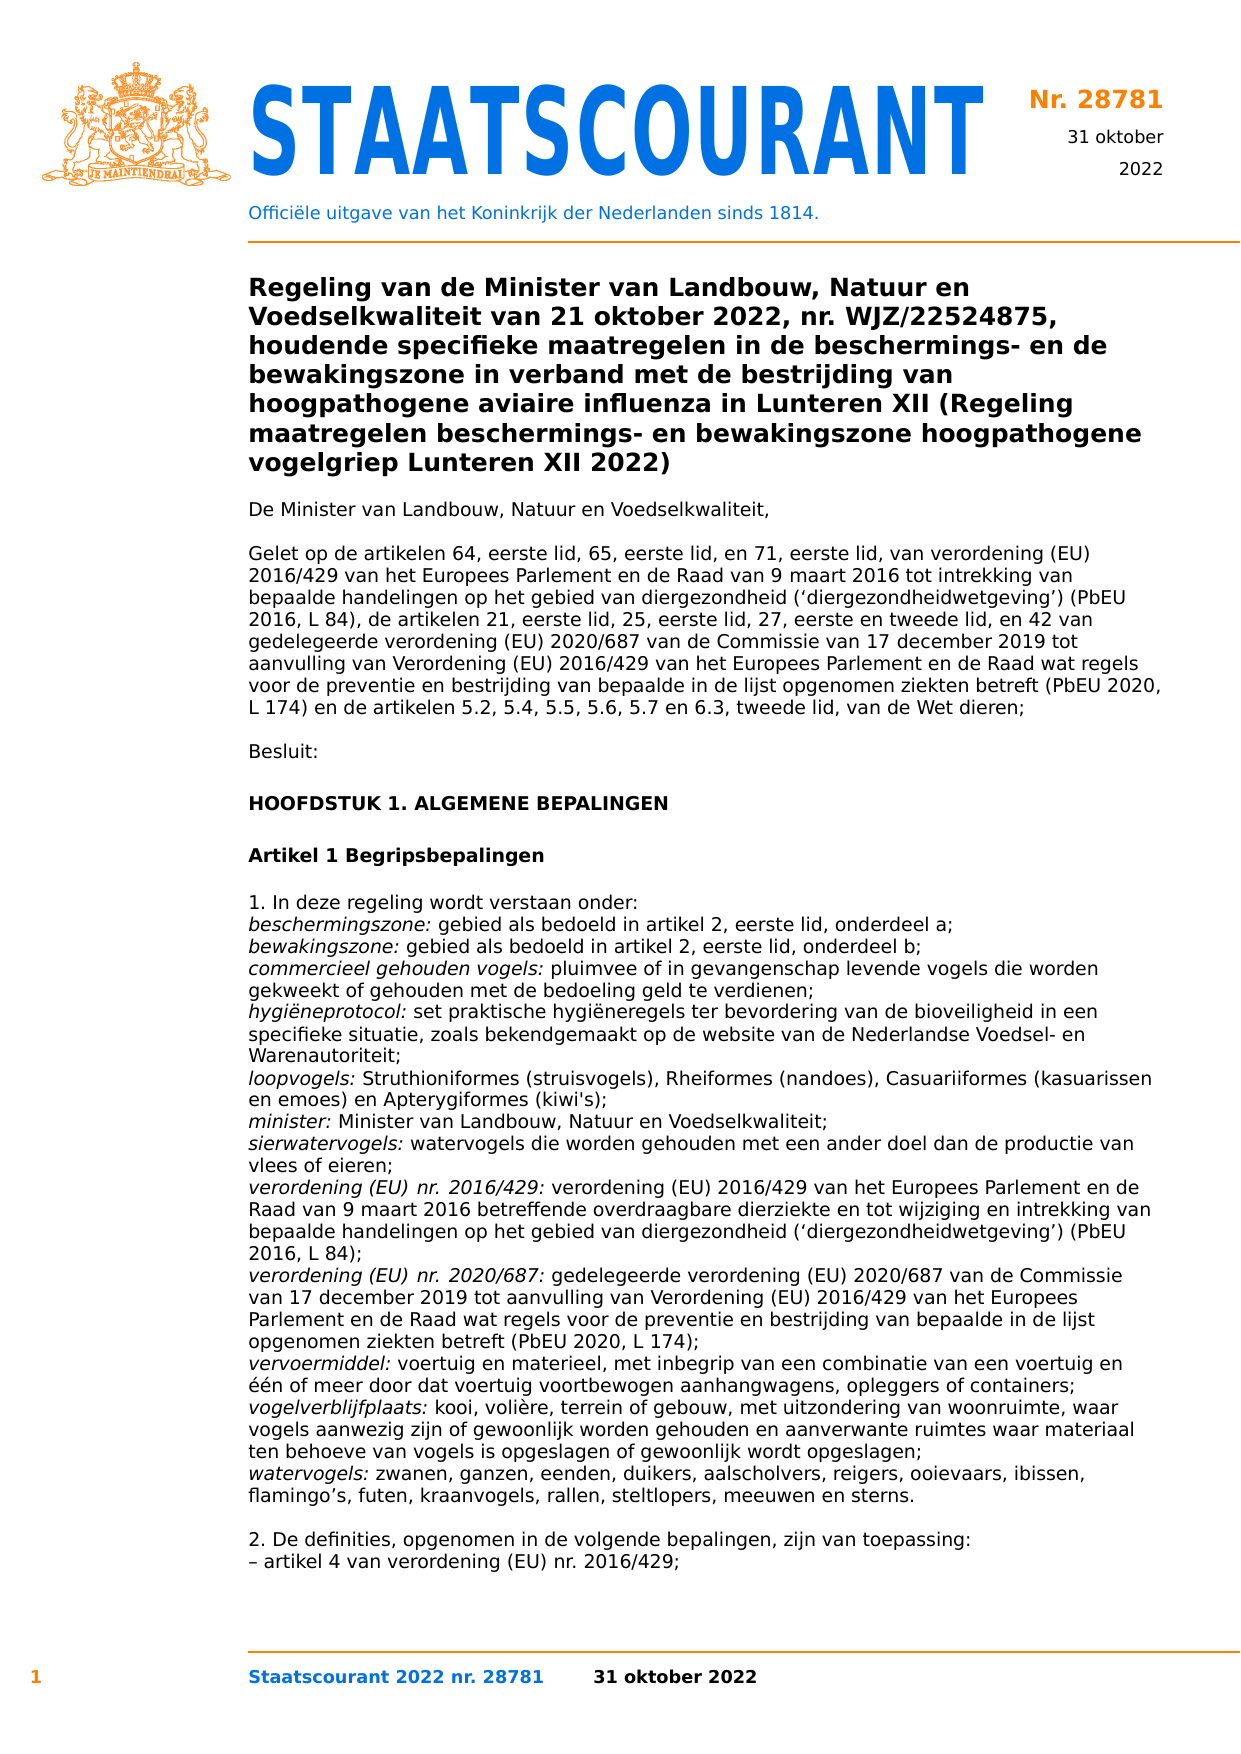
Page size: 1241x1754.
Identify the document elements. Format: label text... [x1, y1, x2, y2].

text bewakingszone: gebied als bedoeld in artikel 2, eerste lid, onderdeel b; [248, 936, 1163, 957]
text Gelet op de artikelen 64, eerste lid, 65, eerste lid, en 71, eerste lid, van verordening (EU) 2016/429 van het Europees Parlement en de Raad van 9 maart 2016 tot intrekking van bepaalde handelingen op het gebied van diergezondheid (‘diergezondheidwetgeving’) (PbEU 2016, L 84), de artikelen 21, eerste lid, 25, eerste lid, 27, eerste en tweede lid, en 42 van gedelegeerde verordening (EU) 2020/687 van de Commissie van 17 december 2019 tot aanvulling van Verordening (EU) 2016/429 van het Europees Parlement en de Raad wat regels voor de preventie en bestrijding van bepaalde in de lijst opgenomen ziekten betreft (PbEU 2020, L 174) en de artikelen 5.2, 5.4, 5.5, 5.6, 5.7 en 6.3, tweede lid, van de Wet dieren; [248, 543, 1163, 719]
table_header [25, 62, 248, 241]
text 1. In deze regeling wordt verstaan onder: [248, 892, 1163, 913]
text vervoermiddel: voertuig en materieel, met inbegrip van een combinatie van een voertuig en één of meer door dat voertuig voortbewogen aanhangwagens, opleggers of containers; [248, 1353, 1163, 1397]
subtitle Artikel 1 Begripsbepalingen [248, 844, 1163, 867]
table_cell 2022 [998, 153, 1240, 203]
table_header Nr. 28781 [998, 62, 1240, 121]
picture [41, 62, 231, 186]
text hygiëneprotocol: set praktische hygiëneregels ter bevordering van de bioveiligheid in een specifieke situatie, zoals bekendgemaakt op de website van de Nederlandse Voedsel- en Warenautoriteit; [248, 1001, 1163, 1067]
text loopvogels: Struthioniformes (struisvogels), Rheiformes (nandoes), Casuariiformes (kasuarissen en emoes) en Apterygiformes (kiwi's); [248, 1067, 1163, 1111]
text verordening (EU) nr. 2016/429: verordening (EU) 2016/429 van het Europees Parlement en de Raad van 9 maart 2016 betreffende overdraagbare dierziekte en tot wijziging en intrekking van bepaalde handelingen op het gebied van diergezondheid (‘diergezondheidwetgeving’) (PbEU 2016, L 84); [248, 1177, 1163, 1265]
text commercieel gehouden vogels: pluimvee of in gevangenschap levende vogels die worden gekweekt of gehouden met de bedoeling geld te verdienen; [248, 957, 1163, 1001]
text sierwatervogels: watervogels die worden gehouden met een ander doel dan de productie van vlees of eieren; [248, 1133, 1163, 1177]
text minister: Minister van Landbouw, Natuur en Voedselkwaliteit; [248, 1111, 1163, 1133]
table_cell 31 oktober [998, 121, 1240, 153]
text watervogels: zwanen, ganzen, eenden, duikers, aalscholvers, reigers, ooievaars, ibissen, flamingo’s, futen, kraanvogels, rallen, steltlopers, meeuwen en sterns. [248, 1463, 1163, 1507]
text De Minister van Landbouw, Natuur en Voedselkwaliteit, [248, 499, 1163, 521]
text beschermingszone: gebied als bedoeld in artikel 2, eerste lid, onderdeel a; [248, 913, 1163, 936]
text vogelverblijfplaats: kooi, volière, terrein of gebouw, met uitzondering van woonruimte, waar vogels aanwezig zijn of gewoonlijk worden gehouden en aanverwante ruimtes waar materiaal ten behoeve van vogels is opgeslagen of gewoonlijk wordt opgeslagen; [248, 1397, 1163, 1463]
subtitle Regeling van de Minister van Landbouw, Natuur en Voedselkwaliteit van 21 oktober 2022, nr. WJZ/22524875, houdende specifieke maatregelen in de beschermings- en de bewakingszone in verband met de bestrijding van hoogpathogene aviaire influenza in Lunteren XII (Regeling maatregelen beschermings- en bewakingszone hoogpathogene vogelgriep Lunteren XII 2022) [248, 273, 1163, 477]
text 2. De definities, opgenomen in de volgende bepalingen, zijn van toepassing: [248, 1529, 1163, 1551]
text – artikel 4 van verordening (EU) nr. 2016/429; [248, 1551, 1163, 1573]
table_cell Officiële uitgave van het Koninkrijk der Nederlanden sinds 1814. [248, 203, 1240, 241]
text Besluit: [248, 741, 1163, 763]
table_header STAATSCOURANT [248, 62, 998, 203]
subtitle HOOFDSTUK 1. ALGEMENE BEPALINGEN [248, 793, 1163, 814]
text verordening (EU) nr. 2020/687: gedelegeerde verordening (EU) 2020/687 van de Commissie van 17 december 2019 tot aanvulling van Verordening (EU) 2016/429 van het Europees Parlement en de Raad wat regels voor de preventie en bestrijding van bepaalde in de lijst opgenomen ziekten betreft (PbEU 2020, L 174); [248, 1265, 1163, 1353]
